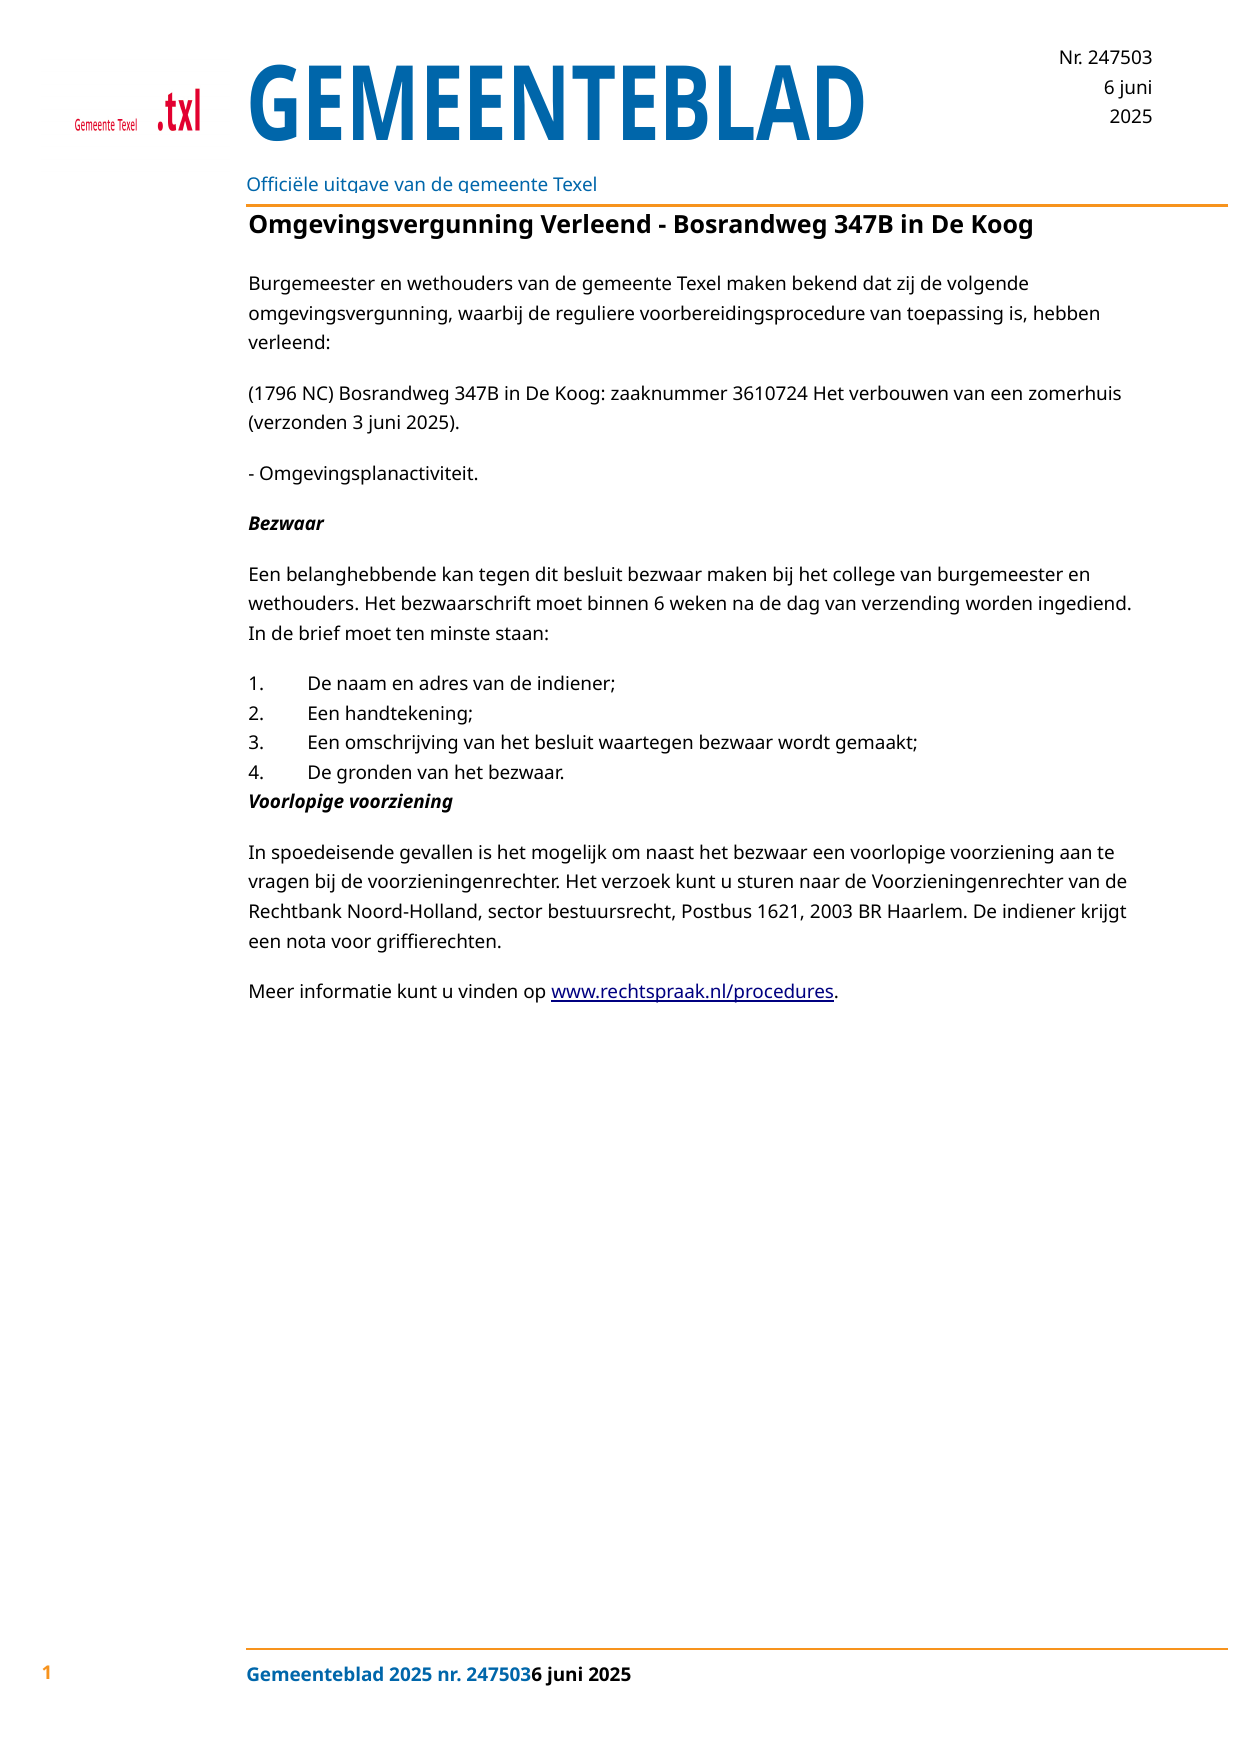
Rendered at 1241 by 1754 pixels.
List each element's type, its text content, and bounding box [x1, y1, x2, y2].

text In spoedeisende gevallen is het mogelijk om naast het bezwaar een voorlopige voorziening aan te vragen bij de voorzieningenrechter. Het verzoek kunt u sturen naar de Voorzieningenrechter van de Rechtbank Noord-Holland, sector bestuursrecht, Postbus 1621, 2003 BR Haarlem. De indiener krijgt een nota voor griffierechten. [248, 839, 1152, 953]
text (1796 NC) Bosrandweg 347B in De Koog: zaaknummer 3610724 Het verbouwen van een zomerhuis (verzonden 3 juni 2025). [248, 380, 1152, 435]
text Bezwaar [248, 510, 1152, 536]
list De naam en adres van de indiener; [248, 670, 1152, 696]
picture [41, 47, 231, 172]
text Een belanghebbende kan tegen dit besluit bezwaar maken bij het college van burgemeester en wethouders. Het bezwaarschrift moet binnen 6 weken na de dag van verzending worden ingediend. In de brief moet ten minste staan: [248, 561, 1152, 646]
list De gronden van het bezwaar. [248, 759, 1152, 785]
text Meer informatie kunt u vinden op www.rechtspraak.nl/procedures. [248, 978, 1152, 1004]
text Voorlopige voorziening [248, 789, 1152, 814]
text Omgevingsvergunning Verleend - Bosrandweg 347B in De Koog [248, 207, 1152, 241]
list Een handtekening; [248, 700, 1152, 726]
text Burgemeester en wethouders van de gemeente Texel maken bekend dat zij de volgende omgevingsvergunning, waarbij de reguliere voorbereidingsprocedure van toepassing is, hebben verleend: [248, 270, 1152, 355]
list Een omschrijving van het besluit waartegen bezwaar wordt gemaakt; [248, 729, 1152, 755]
text - Omgevingsplanactiviteit. [248, 460, 1152, 486]
